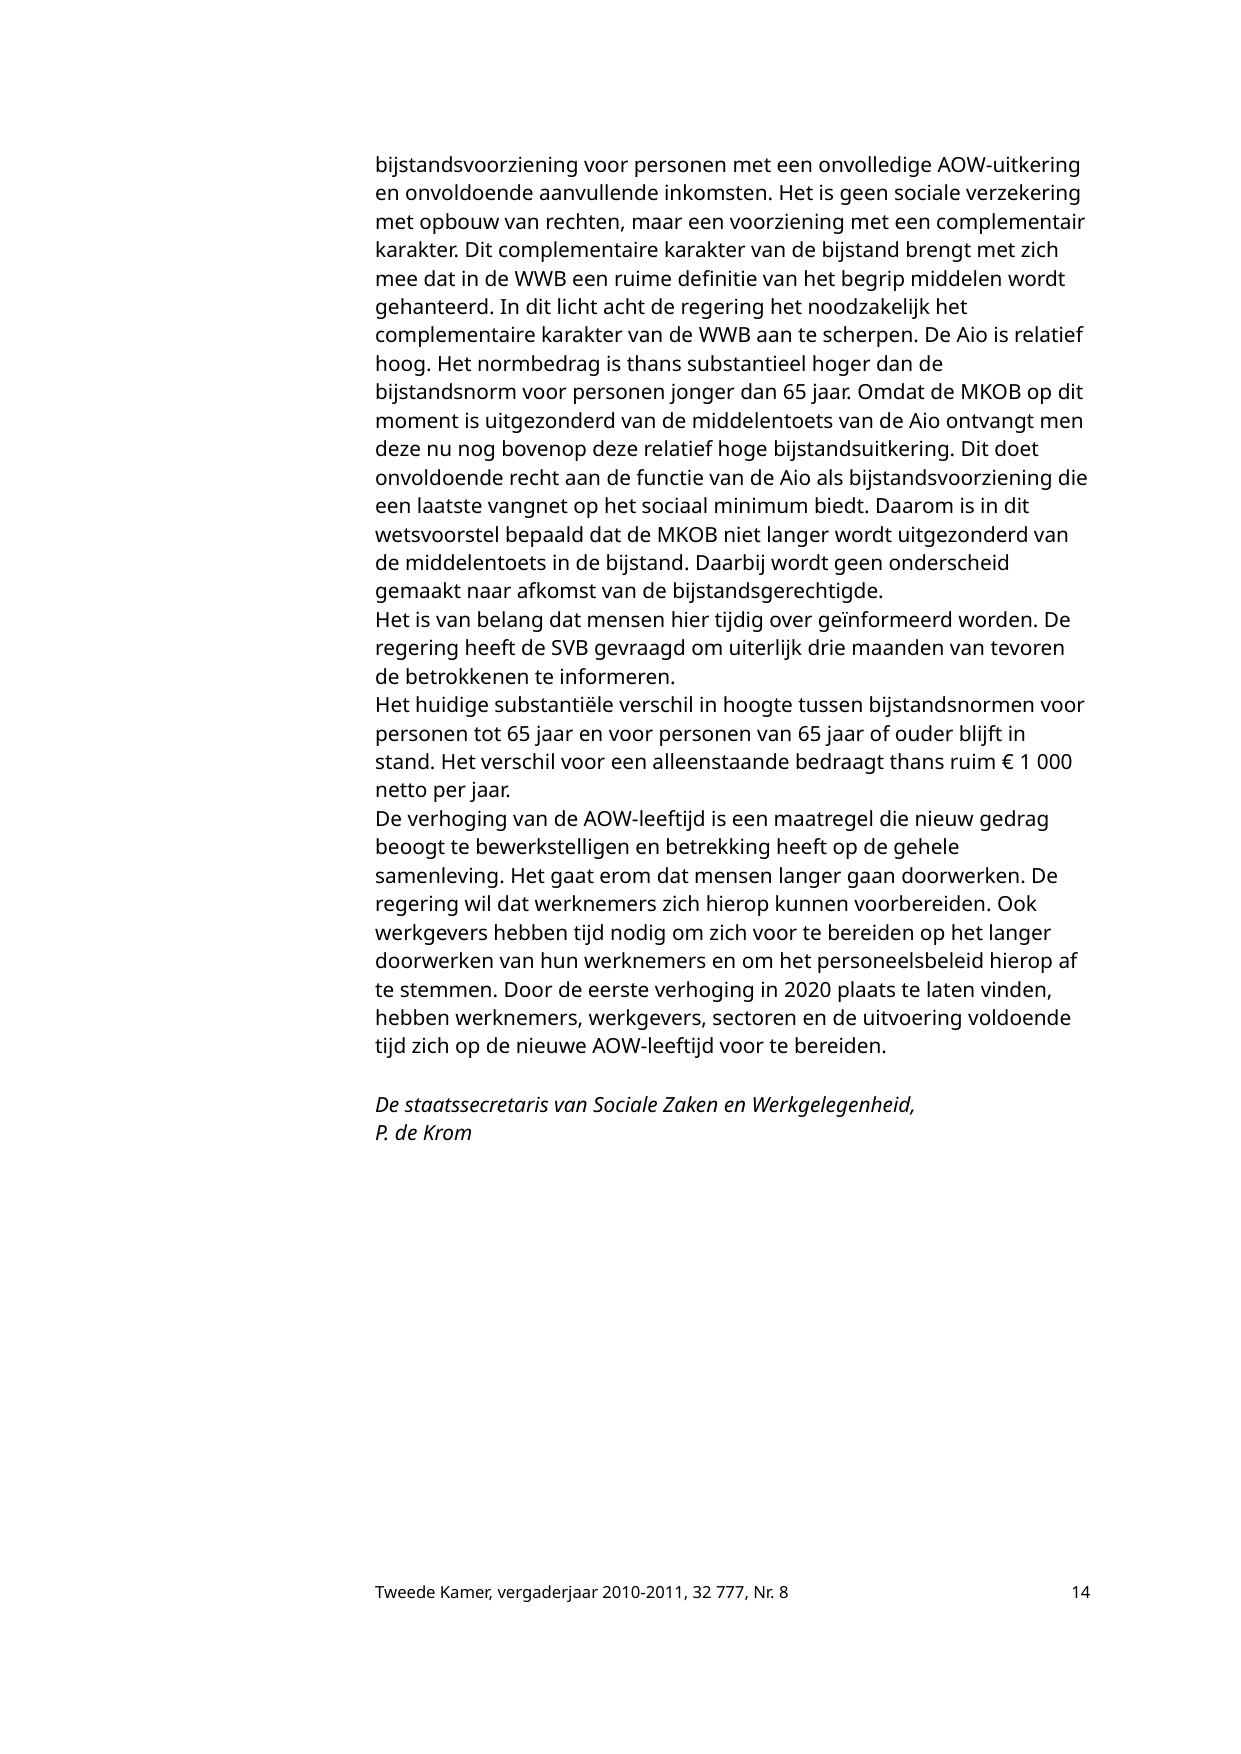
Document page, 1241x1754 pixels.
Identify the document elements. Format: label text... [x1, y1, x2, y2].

text De verhoging van de AOW-leeftijd is een maatregel die nieuw gedrag beoogt te bewerkstelligen en betrekking heeft op de gehele samenleving. Het gaat erom dat mensen langer gaan doorwerken. De regering wil dat werknemers zich hierop kunnen voorbereiden. Ook werkgevers hebben tijd nodig om zich voor te bereiden op het langer doorwerken van hun werknemers en om het personeelsbeleid hierop af te stemmen. Door de eerste verhoging in 2020 plaats te laten vinden, hebben werknemers, werkgevers, sectoren en de uitvoering voldoende tijd zich op de nieuwe AOW-leeftijd voor te bereiden. [375, 804, 1090, 1060]
text bijstandsvoorziening voor personen met een onvolledige AOW-uitkering en onvoldoende aanvullende inkomsten. Het is geen sociale verzekering met opbouw van rechten, maar een voorziening met een complementair karakter. Dit complementaire karakter van de bijstand brengt met zich mee dat in de WWB een ruime definitie van het begrip middelen wordt gehanteerd. In dit licht acht de regering het noodzakelijk het complementaire karakter van de WWB aan te scherpen. De Aio is relatief hoog. Het normbedrag is thans substantieel hoger dan de bijstandsnorm voor personen jonger dan 65 jaar. Omdat de MKOB op dit moment is uitgezonderd van de middelentoets van de Aio ontvangt men deze nu nog bovenop deze relatief hoge bijstandsuitkering. Dit doet onvoldoende recht aan de functie van de Aio als bijstandsvoorziening die een laatste vangnet op het sociaal minimum biedt. Daarom is in dit wetsvoorstel bepaald dat de MKOB niet langer wordt uitgezonderd van de middelentoets in de bijstand. Daarbij wordt geen onderscheid gemaakt naar afkomst van de bijstandsgerechtigde. [375, 150, 1090, 605]
text P. de Krom [375, 1118, 1090, 1147]
text Het huidige substantiële verschil in hoogte tussen bijstandsnormen voor personen tot 65 jaar en voor personen van 65 jaar of ouder blijft in stand. Het verschil voor een alleenstaande bedraagt thans ruim € 1 000 netto per jaar. [375, 690, 1090, 804]
text De staatssecretaris van Sociale Zaken en Werkgelegenheid, [375, 1090, 1090, 1118]
text Het is van belang dat mensen hier tijdig over geïnformeerd worden. De regering heeft de SVB gevraagd om uiterlijk drie maanden van tevoren de betrokkenen te informeren. [375, 605, 1090, 690]
